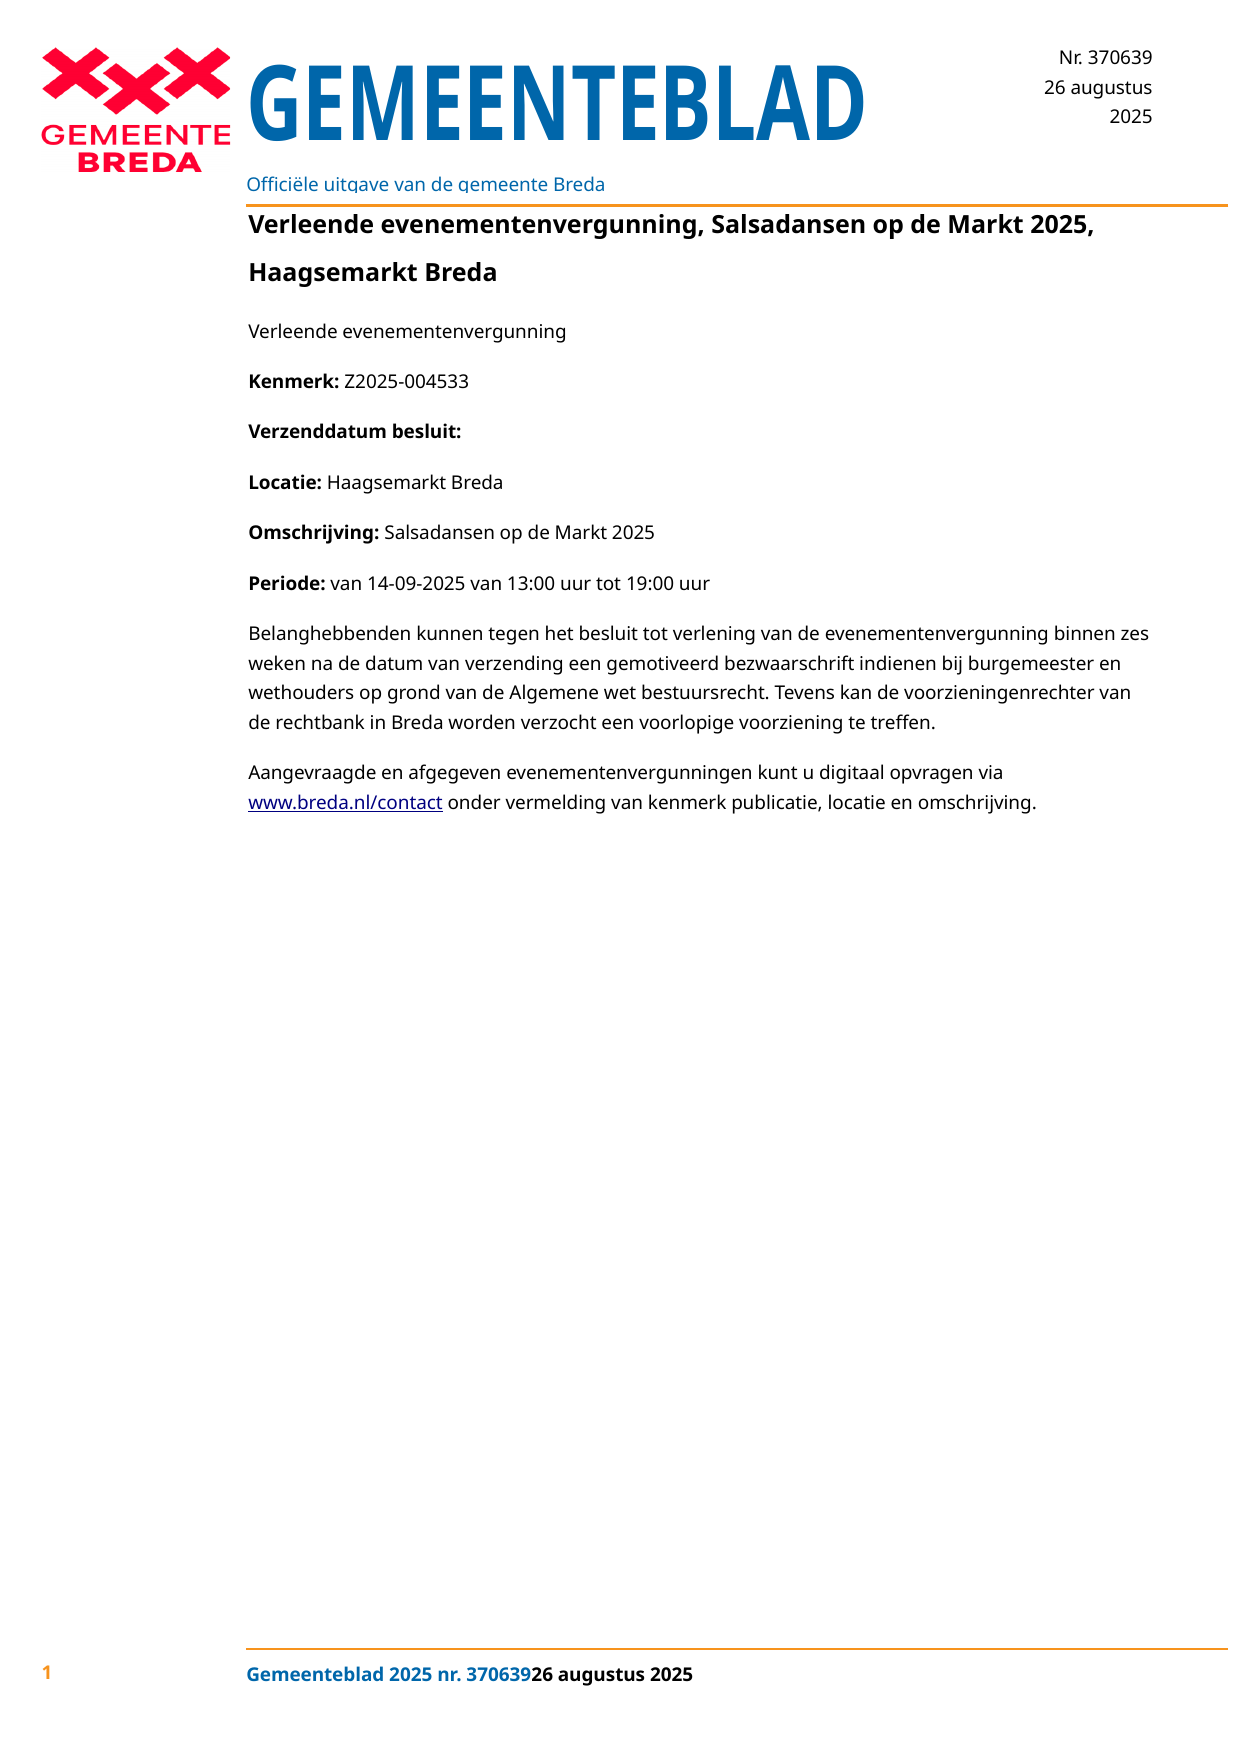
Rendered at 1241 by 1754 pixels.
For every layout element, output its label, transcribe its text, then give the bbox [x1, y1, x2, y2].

text Locatie: Haagsemarkt Breda [248, 469, 1152, 495]
text Periode: van 14-09-2025 van 13:00 uur tot 19:00 uur [248, 570, 1152, 596]
text Verleende evenementenvergunning [248, 318, 1152, 344]
text Kenmerk: Z2025-004533 [248, 368, 1152, 394]
text Belanghebbenden kunnen tegen het besluit tot verlening van de evenementenvergunning binnen zes weken na de datum van verzending een gemotiveerd bezwaarschrift indienen bij burgemeester en wethouders op grond van de Algemene wet bestuursrecht. Tevens kan de voorzieningenrechter van de rechtbank in Breda worden verzocht een voorlopige voorziening te treffen. [248, 620, 1152, 735]
text Omschrijving: Salsadansen op de Markt 2025 [248, 519, 1152, 545]
text Verzenddatum besluit: [248, 419, 1152, 444]
picture [41, 47, 231, 172]
text Verleende evenementenvergunning, Salsadansen op de Markt 2025, Haagsemarkt Breda [248, 207, 1152, 288]
text Aangevraagde en afgegeven evenementenvergunningen kunt u digitaal opvragen via www.breda.nl/contact onder vermelding van kenmerk publicatie, locatie en omschrijving. [248, 759, 1152, 815]
